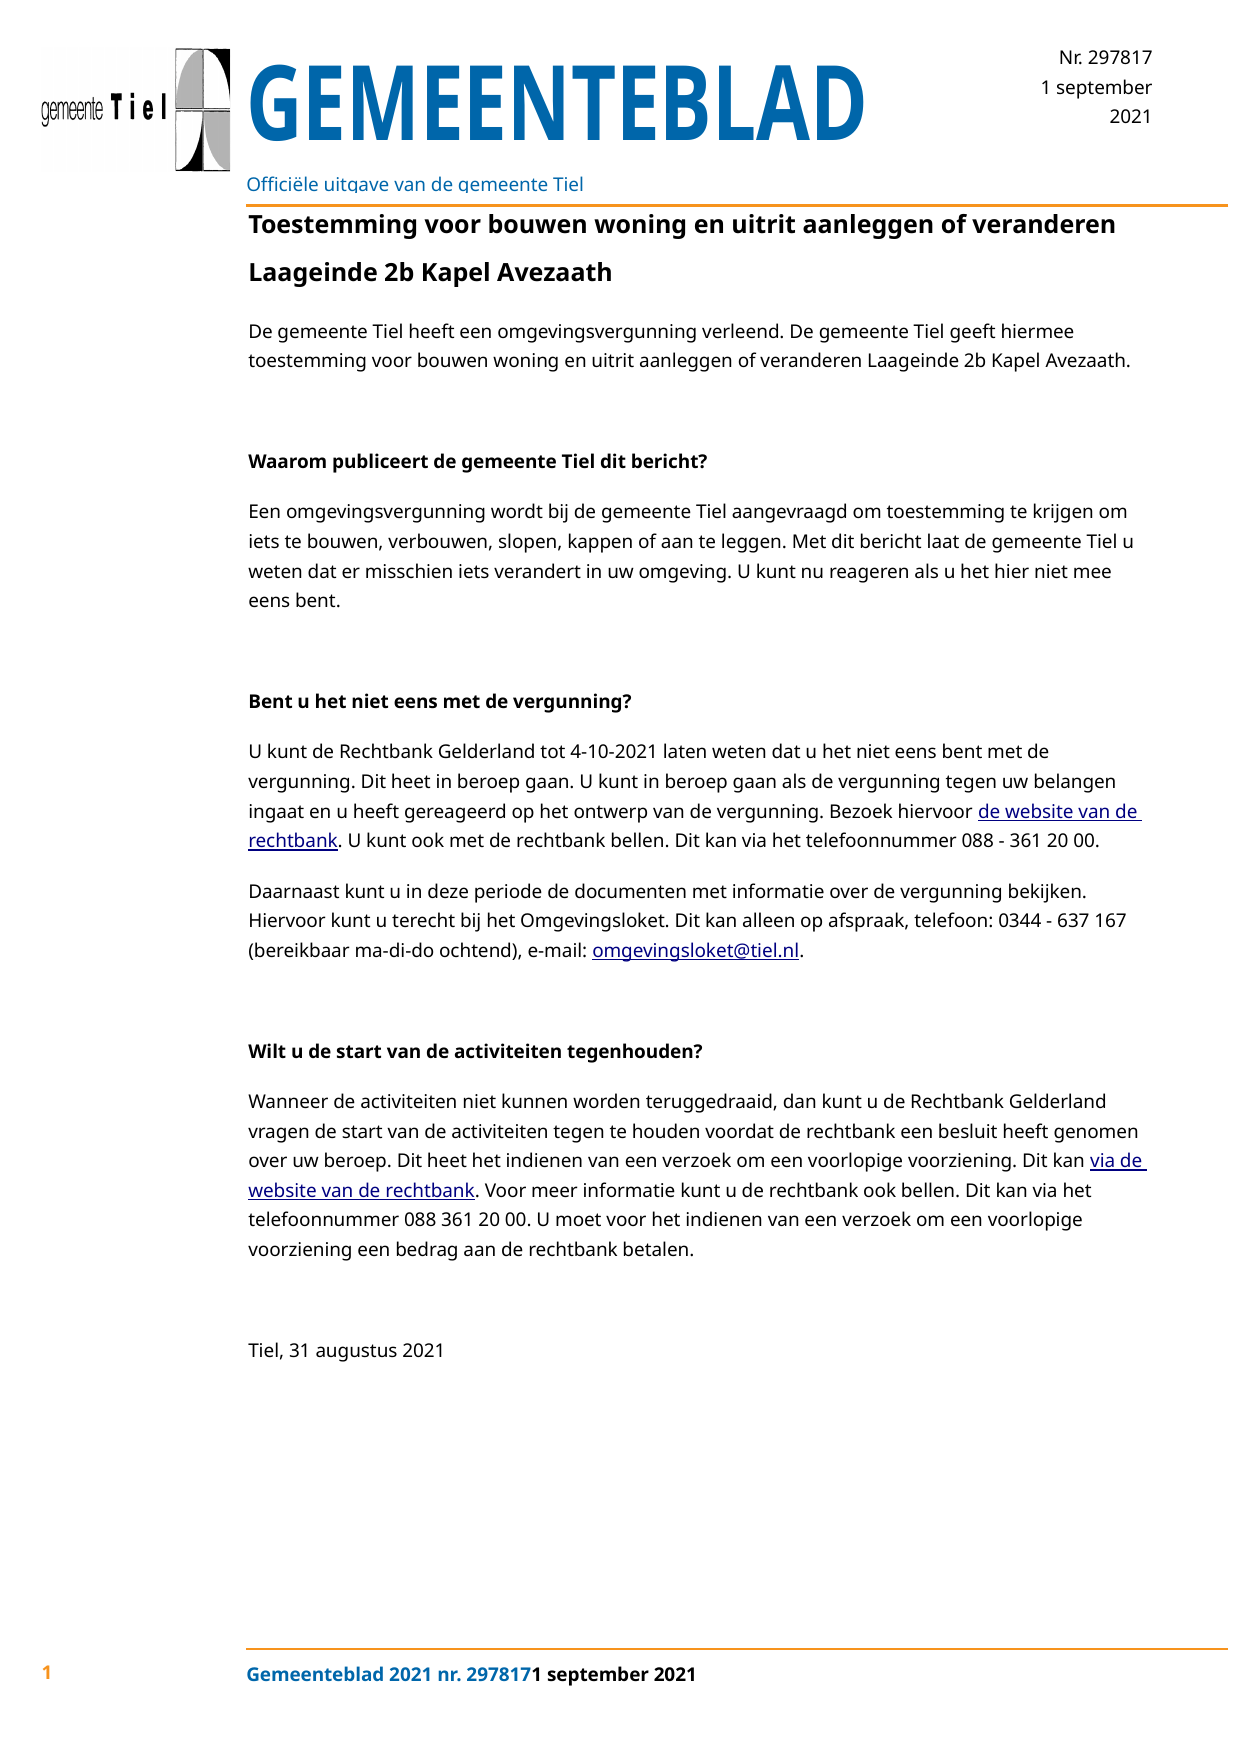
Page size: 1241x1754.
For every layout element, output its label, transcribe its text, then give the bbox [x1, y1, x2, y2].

text Waarom publiceert de gemeente Tiel dit bericht? [248, 448, 1152, 474]
text Daarnaast kunt u in deze periode de documenten met informatie over de vergunning bekijken. Hiervoor kunt u terecht bij het Omgevingsloket. Dit kan alleen op afspraak, telefoon: 0344 - 637 167 (bereikbaar ma-di-do ochtend), e-mail: omgevingsloket@tiel.nl. [248, 878, 1152, 963]
text U kunt de Rechtbank Gelderland tot 4-10-2021 laten weten dat u het niet eens bent met de vergunning. Dit heet in beroep gaan. U kunt in beroep gaan als de vergunning tegen uw belangen ingaat en u heeft gereageerd op het ontwerp van de vergunning. Bezoek hiervoor de website van de rechtbank. U kunt ook met de rechtbank bellen. Dit kan via het telefoonnummer 088 - 361 20 00. [248, 739, 1152, 853]
picture [41, 47, 231, 172]
text Bent u het niet eens met de vergunning? [248, 688, 1152, 714]
text Toestemming voor bouwen woning en uitrit aanleggen of veranderen Laageinde 2b Kapel Avezaath [248, 207, 1152, 288]
text Wilt u de start van de activiteiten tegenhouden? [248, 1038, 1152, 1064]
text Een omgevingsvergunning wordt bij de gemeente Tiel aangevraagd om toestemming te krijgen om iets te bouwen, verbouwen, slopen, kappen of aan te leggen. Met dit bericht laat de gemeente Tiel u weten dat er misschien iets verandert in uw omgeving. U kunt nu reageren als u het hier niet mee eens bent. [248, 499, 1152, 613]
text Tiel, 31 augustus 2021 [248, 1337, 1152, 1363]
text Wanneer de activiteiten niet kunnen worden teruggedraaid, dan kunt u de Rechtbank Gelderland vragen de start van de activiteiten tegen te houden voordat de rechtbank een besluit heeft genomen over uw beroep. Dit heet het indienen van een verzoek om een voorlopige voorziening. Dit kan via de website van de rechtbank. Voor meer informatie kunt u de rechtbank ook bellen. Dit kan via het telefoonnummer 088 361 20 00. U moet voor het indienen van een verzoek om een voorlopige voorziening een bedrag aan de rechtbank betalen. [248, 1088, 1152, 1262]
text De gemeente Tiel heeft een omgevingsvergunning verleend. De gemeente Tiel geeft hiermee toestemming voor bouwen woning en uitrit aanleggen of veranderen Laageinde 2b Kapel Avezaath. [248, 318, 1152, 373]
